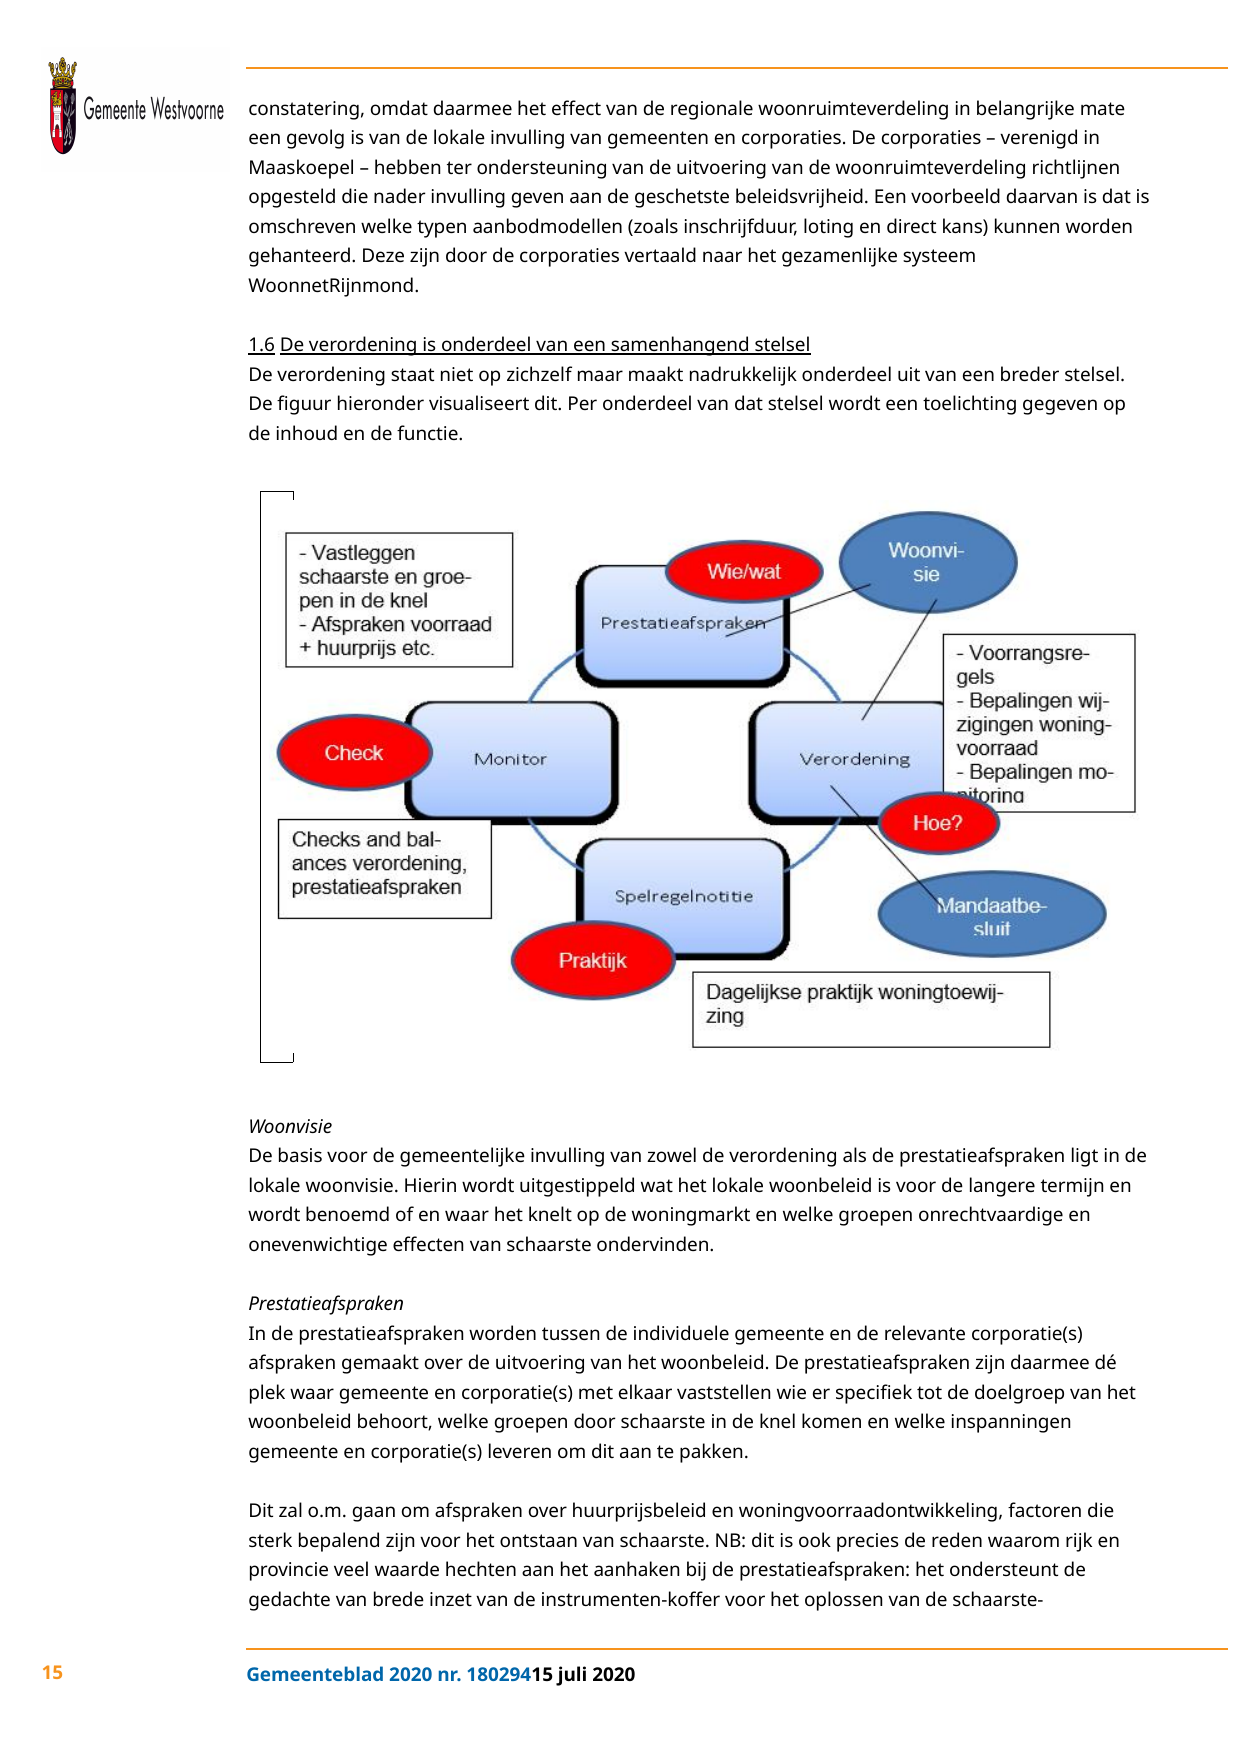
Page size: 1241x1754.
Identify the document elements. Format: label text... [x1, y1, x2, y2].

text Prestatieafspraken [248, 1290, 1152, 1316]
text In de prestatieafspraken worden tussen de individuele gemeente en de relevante corporatie(s) afspraken gemaakt over de uitvoering van het woonbeleid. De prestatieafspraken zijn daarmee dé plek waar gemeente en corporatie(s) met elkaar vaststellen wie er specifiek tot de doelgroep van het woonbeleid behoort, welke groepen door schaarste in de knel komen en welke inspanningen gemeente en corporatie(s) leveren om dit aan te pakken. [248, 1320, 1152, 1464]
picture [268, 500, 1147, 1053]
picture [41, 47, 231, 172]
text 1.6 De verordening is onderdeel van een samenhangend stelsel [248, 331, 1152, 357]
text Dit zal o.m. gaan om afspraken over huurprijsbeleid en woningvoorraadontwikkeling, factoren die sterk bepalend zijn voor het ontstaan van schaarste. NB: dit is ook precies de reden waarom rijk en provincie veel waarde hechten aan het aanhaken bij de prestatieafspraken: het ondersteunt de gedachte van brede inzet van de instrumenten-koffer voor het oplossen van de schaarste- [248, 1497, 1152, 1612]
text De basis voor de gemeentelijke invulling van zowel de verordening als de prestatieafspraken ligt in de lokale woonvisie. Hierin wordt uitgestippeld wat het lokale woonbeleid is voor de langere termijn en wordt benoemd of en waar het knelt op de woningmarkt en welke groepen onrechtvaardige en onevenwichtige effecten van schaarste ondervinden. [248, 1142, 1152, 1257]
text Woonvisie [248, 1113, 1152, 1138]
text De verordening staat niet op zichzelf maar maakt nadrukkelijk onderdeel uit van een breder stelsel. De figuur hieronder visualiseert dit. Per onderdeel van dat stelsel wordt een toelichting gegeven op de inhoud en de functie. [248, 361, 1152, 446]
text constatering, omdat daarmee het effect van de regionale woonruimteverdeling in belangrijke mate een gevolg is van de lokale invulling van gemeenten en corporaties. De corporaties – verenigd in Maaskoepel – hebben ter ondersteuning van de uitvoering van de woonruimteverdeling richtlijnen opgesteld die nader invulling geven aan de geschetste beleidsvrijheid. Een voorbeeld daarvan is dat is omschreven welke typen aanbodmodellen (zoals inschrijfduur, loting en direct kans) kunnen worden gehanteerd. Deze zijn door de corporaties vertaald naar het gezamenlijke systeem WoonnetRijnmond. [248, 95, 1152, 298]
